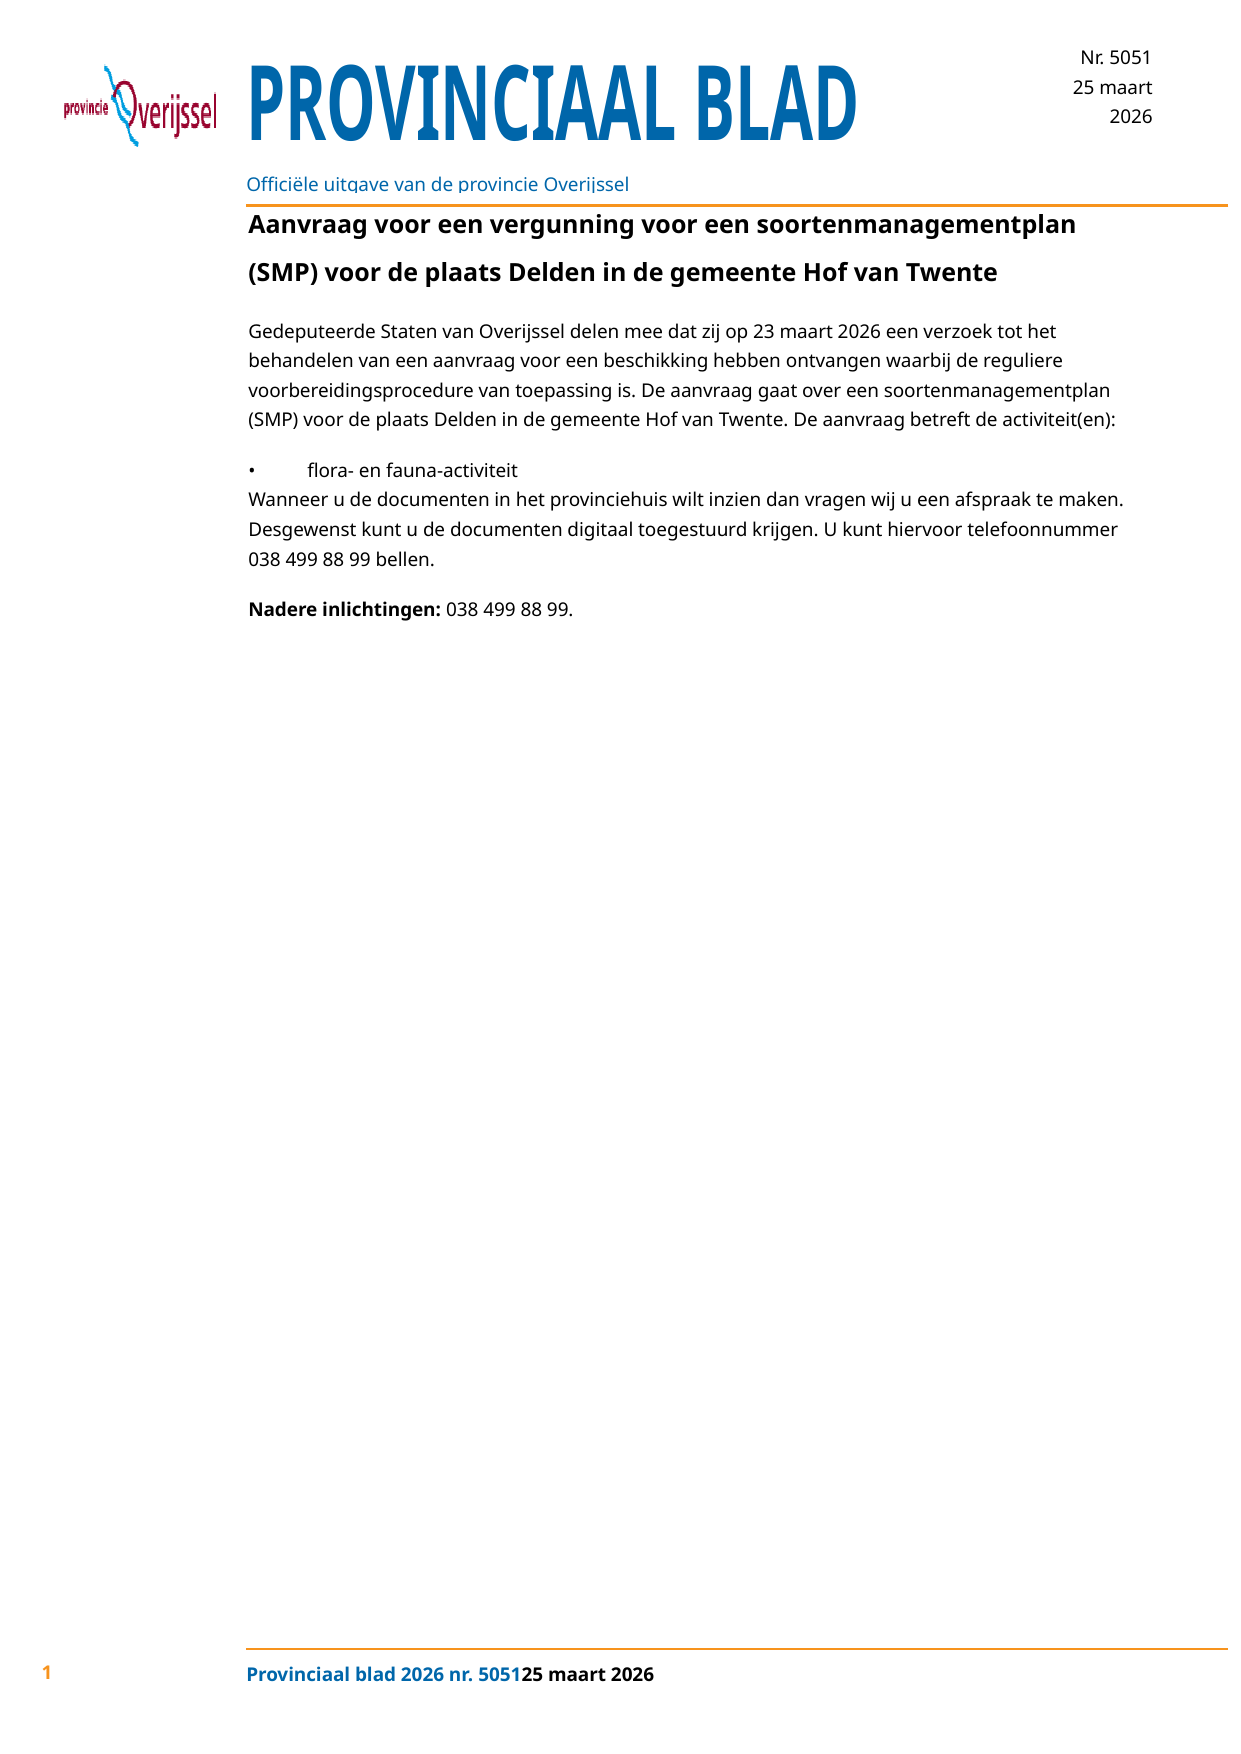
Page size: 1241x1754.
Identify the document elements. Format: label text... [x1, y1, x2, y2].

list flora- en fauna-activiteit [248, 457, 1152, 483]
text Wanneer u de documenten in het provinciehuis wilt inzien dan vragen wij u een afspraak te maken. Desgewenst kunt u de documenten digitaal toegestuurd krijgen. U kunt hiervoor telefoonnummer 038 499 88 99 bellen. [248, 487, 1152, 572]
text Gedeputeerde Staten van Overijssel delen mee dat zij op 23 maart 2026 een verzoek tot het behandelen van een aanvraag voor een beschikking hebben ontvangen waarbij de reguliere voorbereidingsprocedure van toepassing is. De aanvraag gaat over een soortenmanagementplan (SMP) voor de plaats Delden in de gemeente Hof van Twente. De aanvraag betreft de activiteit(en): [248, 318, 1152, 432]
text Nadere inlichtingen: 038 499 88 99. [248, 596, 1152, 622]
picture [41, 47, 231, 172]
text Aanvraag voor een vergunning voor een soortenmanagementplan (SMP) voor de plaats Delden in de gemeente Hof van Twente [248, 207, 1152, 288]
